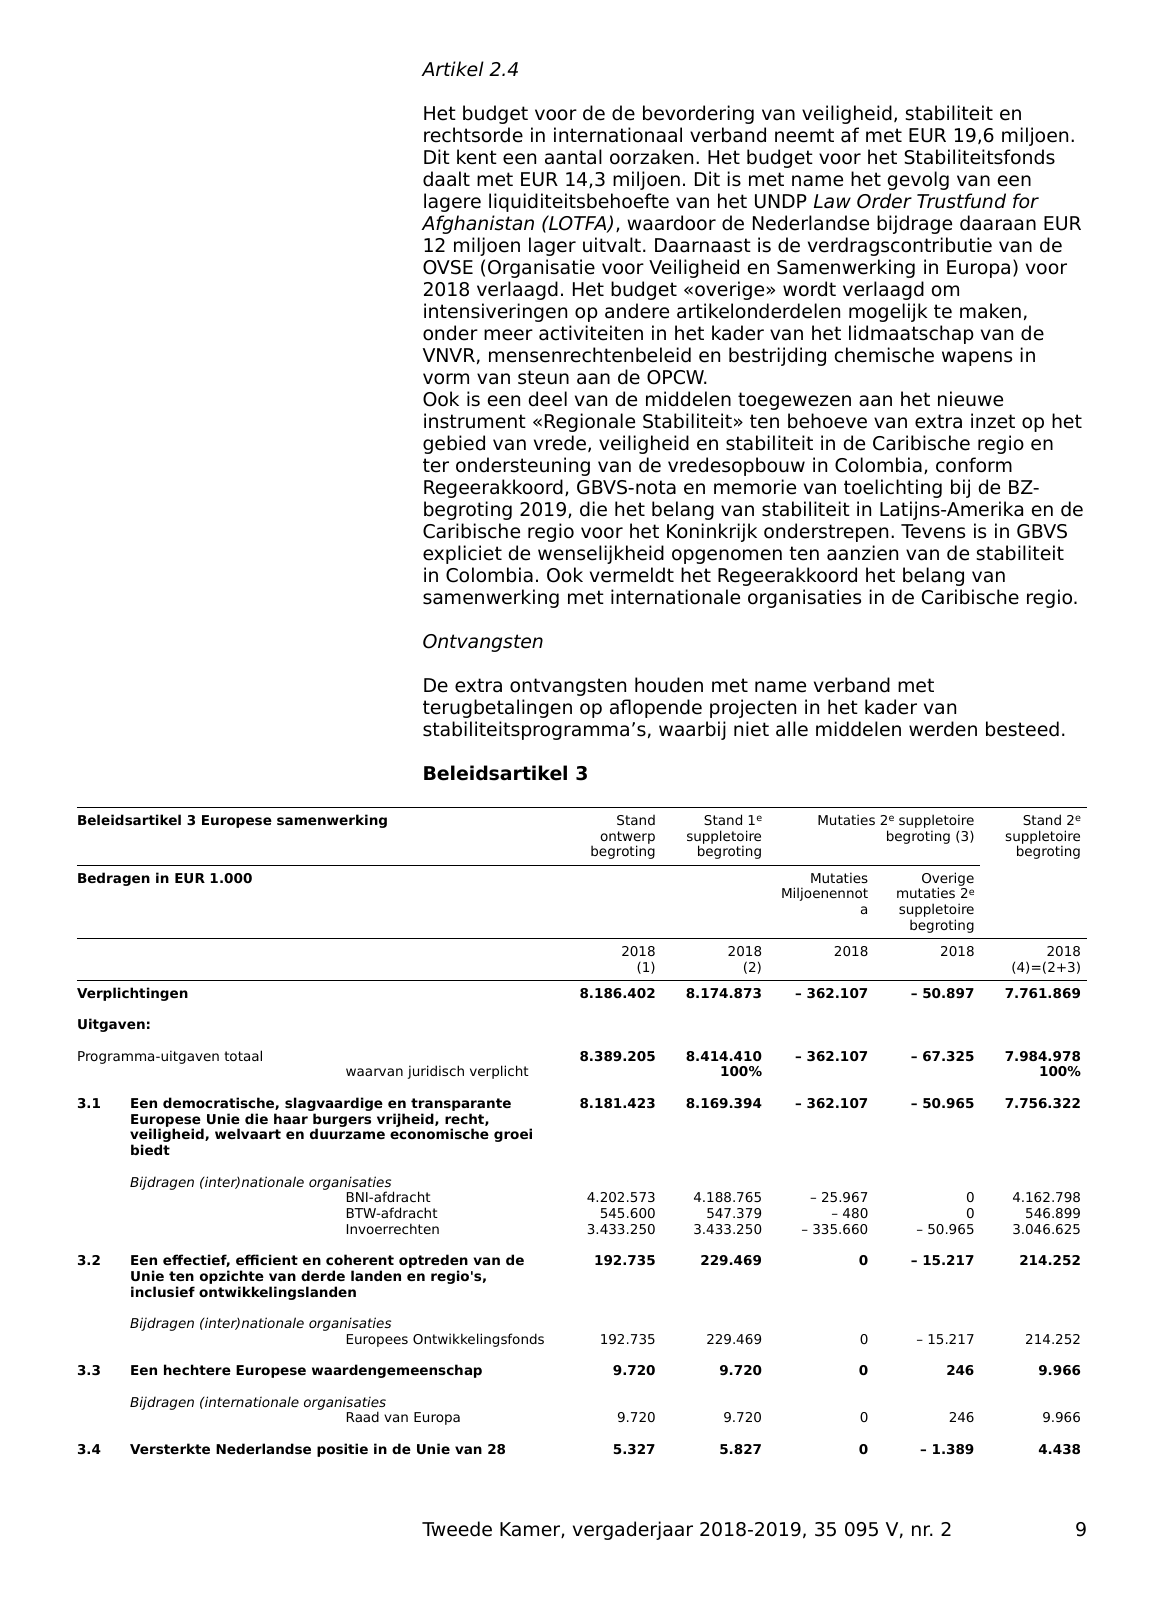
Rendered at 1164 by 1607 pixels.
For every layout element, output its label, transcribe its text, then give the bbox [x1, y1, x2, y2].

table_cell [340, 1237, 555, 1253]
table_cell 3.046.625 [980, 1222, 1087, 1237]
table_cell [980, 1033, 1087, 1048]
table_cell 0 [874, 1190, 980, 1206]
table_cell [980, 1395, 1087, 1410]
table_cell 229.469 [661, 1253, 768, 1300]
table_cell [874, 1174, 980, 1190]
subtitle Artikel 2.4 [422, 59, 1087, 81]
table_cell [555, 1017, 661, 1033]
table_cell 214.252 [980, 1332, 1087, 1347]
table_cell [77, 1174, 124, 1190]
table_cell [768, 1316, 874, 1332]
table_cell 7.756.322 [980, 1096, 1087, 1159]
table_cell [124, 1064, 339, 1080]
table_cell [768, 1174, 874, 1190]
table_cell 9.966 [980, 1410, 1087, 1426]
table_cell – 50.965 [874, 1222, 980, 1237]
table_cell [124, 1300, 339, 1316]
table_cell 229.469 [661, 1332, 768, 1347]
table_cell [340, 1033, 555, 1048]
table_cell [77, 1410, 124, 1426]
table_cell [661, 1379, 768, 1394]
table_cell [768, 1458, 874, 1473]
table_cell [77, 1206, 124, 1222]
table_cell 192.735 [555, 1253, 661, 1300]
table_cell [874, 1237, 980, 1253]
table_cell [555, 1001, 661, 1017]
table_cell [980, 1237, 1087, 1253]
table_cell [980, 1379, 1087, 1394]
table_cell 2018 (4)=(2+3) [980, 939, 1087, 980]
table_cell [874, 1316, 980, 1332]
table_cell [340, 1379, 555, 1394]
table_cell Raad van Europa [340, 1410, 555, 1426]
table_cell [555, 1174, 661, 1190]
table_cell [980, 1316, 1087, 1332]
table_cell Bijdragen (inter)nationale organisaties [124, 1174, 555, 1190]
table_cell 9.720 [661, 1410, 768, 1426]
table_cell Een democratische, slagvaardige en transparante Europese Unie die haar burgers vrijheid, recht, veiligheid, welvaart en duurzame economische groei biedt [124, 1096, 555, 1159]
table_cell 0 [874, 1206, 980, 1222]
table_cell 100% [980, 1064, 1087, 1080]
table_cell – 362.107 [768, 1096, 874, 1159]
table_cell [77, 1222, 124, 1237]
table_cell – 15.217 [874, 1332, 980, 1347]
table_cell [768, 1426, 874, 1442]
table_cell [874, 1300, 980, 1316]
table_cell 3.3 [77, 1363, 124, 1379]
table_cell 2018 [874, 939, 980, 980]
table_cell 0 [768, 1363, 874, 1379]
table_cell [77, 1001, 124, 1017]
table_cell Versterkte Nederlandse positie in de Unie van 28 [124, 1442, 555, 1457]
table_cell 4.162.798 [980, 1190, 1087, 1206]
table_cell [340, 1426, 555, 1442]
table_cell Invoerrechten [340, 1222, 555, 1237]
table_cell 100% [661, 1064, 768, 1080]
text De extra ontvangsten houden met name verband met terugbetalingen op aflopende projecten in het kader van stabiliteitsprogramma’s, waarbij niet alle middelen werden besteed. [422, 675, 1087, 741]
table_cell [661, 1174, 768, 1190]
table_cell [661, 1458, 768, 1473]
table_cell [661, 1001, 768, 1017]
table_cell [980, 1348, 1087, 1363]
table_cell [874, 1064, 980, 1080]
table_cell – 50.897 [874, 981, 980, 1001]
table_cell [124, 1332, 339, 1347]
table_cell [768, 1348, 874, 1363]
table_cell 0 [768, 1410, 874, 1426]
table_cell [77, 1348, 124, 1363]
table_cell BNI-afdracht [340, 1190, 555, 1206]
table_cell [555, 1300, 661, 1316]
table_cell [768, 1379, 874, 1394]
table_cell Verplichtingen [77, 981, 555, 1001]
table_cell [340, 1001, 555, 1017]
table_cell [124, 1080, 339, 1096]
table_cell [768, 1159, 874, 1174]
table_cell [555, 1379, 661, 1394]
table_cell 4.202.573 [555, 1190, 661, 1206]
table_cell [768, 1017, 874, 1033]
table_cell 0 [768, 1253, 874, 1300]
table_cell 4.188.765 [661, 1190, 768, 1206]
table_cell [661, 1080, 768, 1096]
table_cell [124, 1237, 339, 1253]
table_cell [77, 1332, 124, 1347]
table_cell [124, 1379, 339, 1394]
table_cell [555, 1033, 661, 1048]
table_cell Uitgaven: [77, 1017, 555, 1033]
table_cell [77, 1159, 124, 1174]
table_header Stand 1e suppletoire begroting [661, 808, 768, 865]
table_cell – 67.325 [874, 1049, 980, 1064]
table_cell [768, 1080, 874, 1096]
table_cell [874, 1001, 980, 1017]
table_cell – 1.389 [874, 1442, 980, 1457]
table_cell [980, 1458, 1087, 1473]
table_cell [124, 1426, 339, 1442]
text Ook is een deel van de middelen toegewezen aan het nieuwe instrument «Regionale Stabiliteit» ten behoeve van extra inzet op het gebied van vrede, veiligheid en stabiliteit in de Caribische regio en ter ondersteuning van de vredesopbouw in Colombia, conform Regeerakkoord, GBVS-nota en memorie van toelichting bij de BZ-begroting 2019, die het belang van stabiliteit in Latijns-Amerika en de Caribische regio voor het Koninkrijk onderstrepen. Tevens is in GBVS expliciet de wenselijkheid opgenomen ten aanzien van de stabiliteit in Colombia. Ook vermeldt het Regeerakkoord het belang van samenwerking met internationale organisaties in de Caribische regio. [422, 389, 1087, 609]
table_cell 7.761.869 [980, 981, 1087, 1001]
table_cell [555, 1064, 661, 1080]
table_cell [980, 1001, 1087, 1017]
table_cell – 50.965 [874, 1096, 980, 1159]
table_cell [124, 1410, 339, 1426]
table_cell [661, 1348, 768, 1363]
table_cell [980, 1174, 1087, 1190]
table_cell 8.174.873 [661, 981, 768, 1001]
table_cell [980, 1300, 1087, 1316]
table_cell 8.186.402 [555, 981, 661, 1001]
table_cell 2018 (1) [555, 939, 661, 980]
table_cell BTW-afdracht [340, 1206, 555, 1222]
table_cell [874, 1395, 980, 1410]
table_cell 3.433.250 [661, 1222, 768, 1237]
table_cell – 480 [768, 1206, 874, 1222]
table_cell Bijdragen (inter)nationale organisaties [124, 1316, 555, 1332]
table_cell 192.735 [555, 1332, 661, 1347]
table_cell 0 [768, 1442, 874, 1457]
table_cell Programma-uitgaven totaal [77, 1049, 555, 1064]
table_cell [77, 1426, 124, 1442]
table_cell [124, 1206, 339, 1222]
table_header Beleidsartikel 3 Europese samenwerking [77, 808, 555, 865]
table_cell [980, 1426, 1087, 1442]
table_cell 9.720 [555, 1363, 661, 1379]
table_cell [874, 1033, 980, 1048]
table_cell 8.414.410 [661, 1049, 768, 1064]
table_cell [77, 1033, 124, 1048]
table_cell [555, 1316, 661, 1332]
table_cell [980, 1017, 1087, 1033]
table_cell [555, 1348, 661, 1363]
table_cell Bedragen in EUR 1.000 [77, 866, 555, 938]
table_cell [661, 1316, 768, 1332]
table_cell 8.389.205 [555, 1049, 661, 1064]
table_cell [77, 939, 555, 980]
table_cell 3.2 [77, 1253, 124, 1300]
table_cell [124, 1222, 339, 1237]
table_cell – 335.660 [768, 1222, 874, 1237]
table_cell [768, 1001, 874, 1017]
table_cell [555, 1458, 661, 1473]
table_cell 5.327 [555, 1442, 661, 1457]
table_cell – 15.217 [874, 1253, 980, 1300]
table_cell – 362.107 [768, 981, 874, 1001]
table_cell [340, 1300, 555, 1316]
table_cell [555, 1426, 661, 1442]
table_cell Overige mutaties 2e suppletoire begroting [874, 866, 980, 938]
table_cell [77, 1080, 124, 1096]
table_cell [980, 1159, 1087, 1174]
table_cell 547.379 [661, 1206, 768, 1222]
subtitle Beleidsartikel 3 [422, 763, 1087, 785]
table_cell [661, 1033, 768, 1048]
table_cell – 362.107 [768, 1049, 874, 1064]
table_cell [980, 1080, 1087, 1096]
table_header Stand 2e suppletoire begroting [980, 808, 1087, 938]
table_cell [661, 1395, 768, 1410]
table_cell 5.827 [661, 1442, 768, 1457]
table_cell [77, 1395, 124, 1410]
table_cell [768, 1033, 874, 1048]
table_cell [768, 1395, 874, 1410]
table_cell 8.181.423 [555, 1096, 661, 1159]
table_cell [124, 1348, 339, 1363]
table_cell 246 [874, 1363, 980, 1379]
table_cell [555, 866, 661, 938]
table_cell [124, 1190, 339, 1206]
table_cell [768, 1237, 874, 1253]
table_cell [124, 1033, 339, 1048]
table_cell [874, 1426, 980, 1442]
table_cell [661, 1426, 768, 1442]
table_cell Een hechtere Europese waardengemeenschap [124, 1363, 555, 1379]
table_cell [874, 1017, 980, 1033]
table_cell 4.438 [980, 1442, 1087, 1457]
table_cell [340, 1458, 555, 1473]
table_cell [340, 1080, 555, 1096]
table_header Mutaties 2e suppletoire begroting (3) [768, 808, 980, 865]
table_cell [768, 1064, 874, 1080]
table_cell [661, 1237, 768, 1253]
table_cell waarvan juridisch verplicht [340, 1064, 555, 1080]
table_cell 9.966 [980, 1363, 1087, 1379]
table_cell [77, 1458, 124, 1473]
table_cell [77, 1379, 124, 1394]
table_cell [124, 1159, 339, 1174]
table_cell Europees Ontwikkelingsfonds [340, 1332, 555, 1347]
table_cell [340, 1348, 555, 1363]
table_header Stand ontwerp begroting [555, 808, 661, 865]
table_cell [661, 1300, 768, 1316]
table_cell [124, 1458, 339, 1473]
table_cell 7.984.978 [980, 1049, 1087, 1064]
table_cell [124, 1001, 339, 1017]
table_cell 3.433.250 [555, 1222, 661, 1237]
table_cell 3.1 [77, 1096, 124, 1159]
table_cell 0 [768, 1332, 874, 1347]
table_cell [874, 1348, 980, 1363]
table_cell [768, 1300, 874, 1316]
table_cell [77, 1237, 124, 1253]
table_cell [874, 1458, 980, 1473]
table_cell [340, 1159, 555, 1174]
text Het budget voor de de bevordering van veiligheid, stabiliteit en rechtsorde in internationaal verband neemt af met EUR 19,6 miljoen. Dit kent een aantal oorzaken. Het budget voor het Stabiliteitsfonds daalt met EUR 14,3 miljoen. Dit is met name het gevolg van een lagere liquiditeitsbehoefte van het UNDP Law Order Trustfund for Afghanistan (LOTFA), waardoor de Nederlandse bijdrage daaraan EUR 12 miljoen lager uitvalt. Daarnaast is de verdragscontributie van de OVSE (Organisatie voor Veiligheid en Samenwerking in Europa) voor 2018 verlaagd. Het budget «overige» wordt verlaagd om intensiveringen op andere artikelonderdelen mogelijk te maken, onder meer activiteiten in het kader van het lidmaatschap van de VNVR, mensenrechtenbeleid en bestrijding chemische wapens in vorm van steun aan de OPCW. [422, 103, 1087, 389]
table_cell [661, 866, 768, 938]
table_cell 8.169.394 [661, 1096, 768, 1159]
table_cell [874, 1159, 980, 1174]
table_cell [77, 1300, 124, 1316]
table_cell 246 [874, 1410, 980, 1426]
subtitle Ontvangsten [422, 631, 1087, 653]
table_cell 2018 [768, 939, 874, 980]
table_cell 214.252 [980, 1253, 1087, 1300]
table_cell [555, 1237, 661, 1253]
table_cell Een effectief, efficient en coherent optreden van de Unie ten opzichte van derde landen en regio's, inclusief ontwikkelingslanden [124, 1253, 555, 1300]
table_cell [77, 1190, 124, 1206]
table_cell – 25.967 [768, 1190, 874, 1206]
table_cell [661, 1017, 768, 1033]
table_cell Bijdragen (internationale organisaties [124, 1395, 555, 1410]
table_cell [555, 1159, 661, 1174]
table_cell 545.600 [555, 1206, 661, 1222]
table_cell 9.720 [555, 1410, 661, 1426]
table_cell [77, 1316, 124, 1332]
table_cell Mutaties Miljoenennota [768, 866, 874, 938]
table_cell 9.720 [661, 1363, 768, 1379]
table_cell [77, 1064, 124, 1080]
table_cell 546.899 [980, 1206, 1087, 1222]
table_cell 3.4 [77, 1442, 124, 1457]
table_cell [555, 1395, 661, 1410]
table_cell [874, 1080, 980, 1096]
table_cell [661, 1159, 768, 1174]
table_cell 2018 (2) [661, 939, 768, 980]
table_cell [874, 1379, 980, 1394]
table_cell [555, 1080, 661, 1096]
